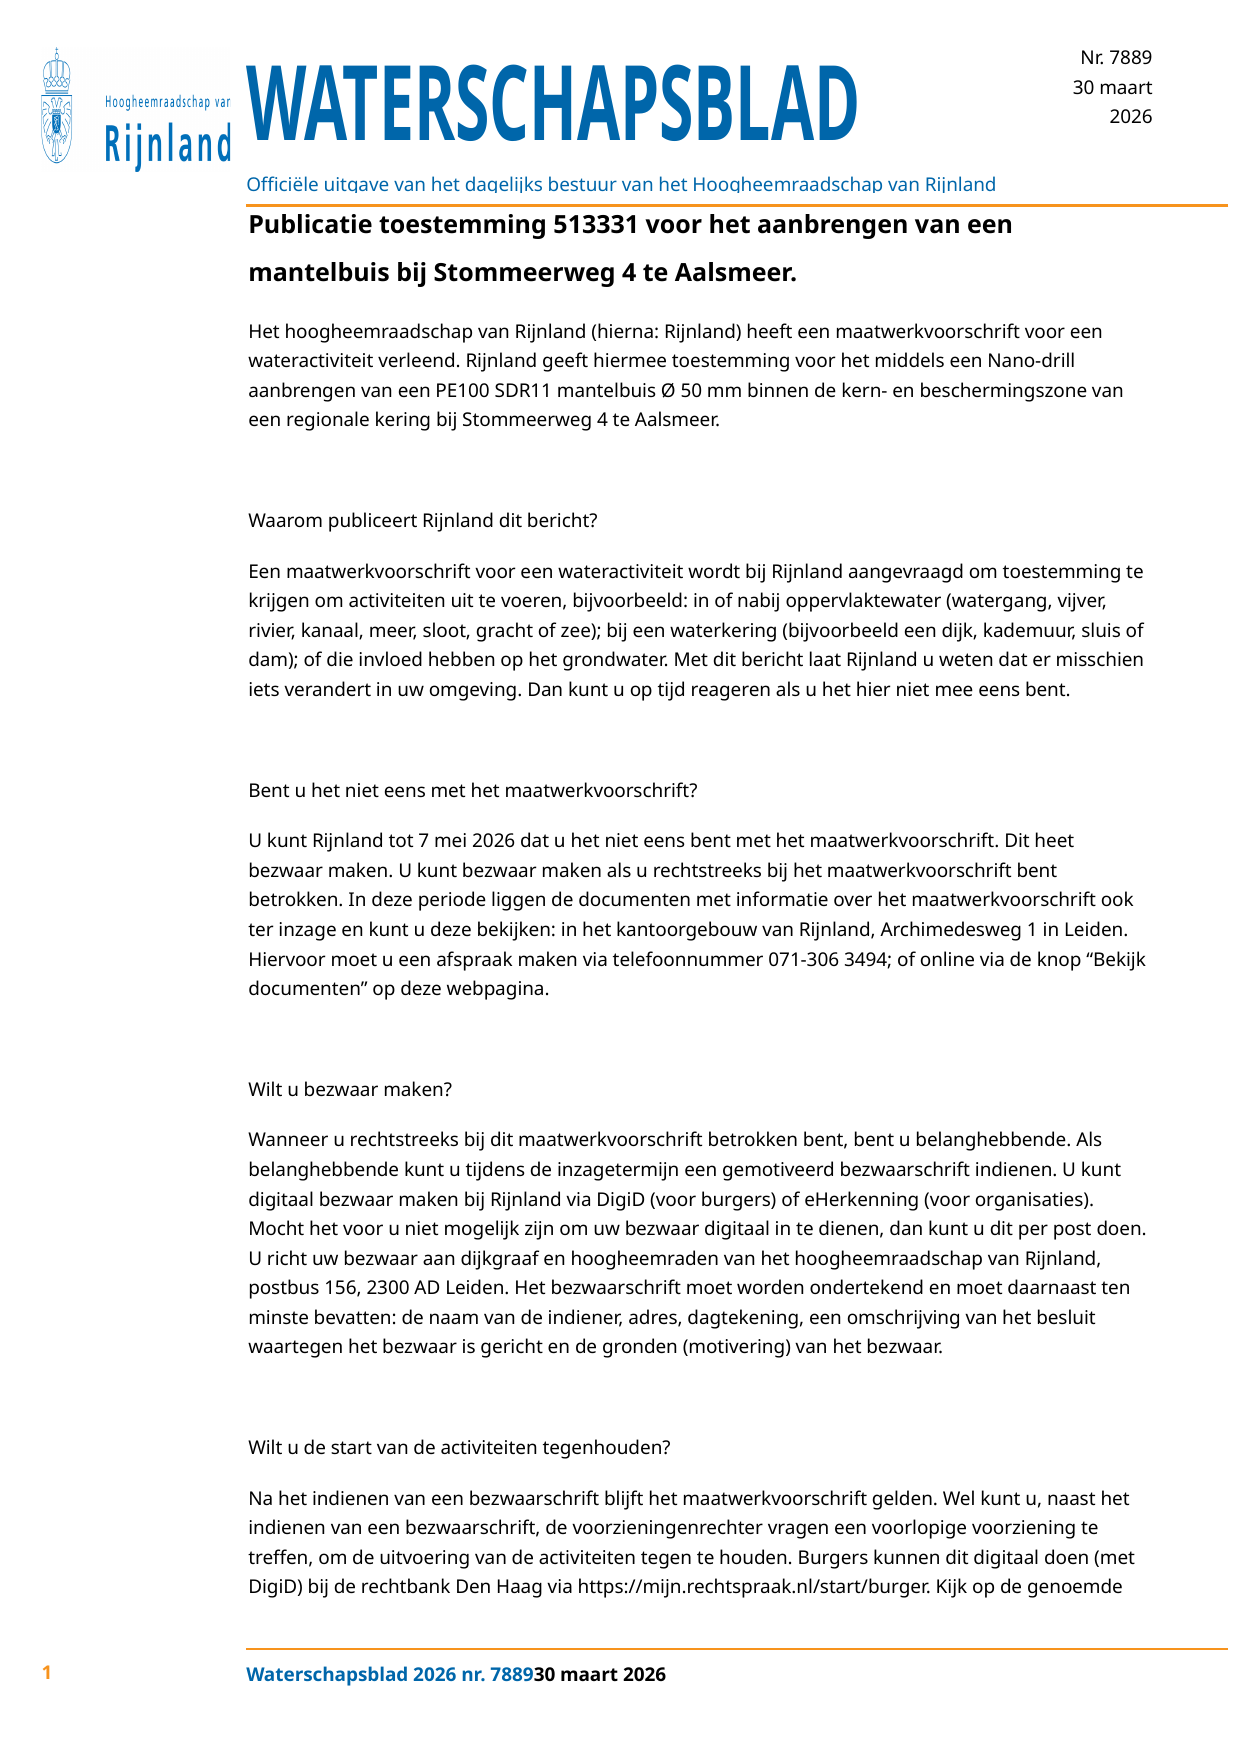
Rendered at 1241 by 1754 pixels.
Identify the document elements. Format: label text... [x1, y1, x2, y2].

text U kunt Rijnland tot 7 mei 2026 dat u het niet eens bent met het maatwerkvoorschrift. Dit heet bezwaar maken. U kunt bezwaar maken als u rechtstreeks bij het maatwerkvoorschrift bent betrokken. In deze periode liggen de documenten met informatie over het maatwerkvoorschrift ook ter inzage en kunt u deze bekijken: in het kantoorgebouw van Rijnland, Archimedesweg 1 in Leiden. Hiervoor moet u een afspraak maken via telefoonnummer 071-306 3494; of online via de knop “Bekijk documenten” op deze webpagina. [248, 827, 1152, 1001]
text Wilt u de start van de activiteiten tegenhouden? [248, 1434, 1152, 1460]
text Wanneer u rechtstreeks bij dit maatwerkvoorschrift betrokken bent, bent u belanghebbende. Als belanghebbende kunt u tijdens de inzagetermijn een gemotiveerd bezwaarschrift indienen. U kunt digitaal bezwaar maken bij Rijnland via DigiD (voor burgers) of eHerkenning (voor organisaties). Mocht het voor u niet mogelijk zijn om uw bezwaar digitaal in te dienen, dan kunt u dit per post doen. U richt uw bezwaar aan dijkgraaf en hoogheemraden van het hoogheemraadschap van Rijnland, postbus 156, 2300 AD Leiden. Het bezwaarschrift moet worden ondertekend en moet daarnaast ten minste bevatten: de naam van de indiener, adres, dagtekening, een omschrijving van het besluit waartegen het bezwaar is gericht en de gronden (motivering) van het bezwaar. [248, 1127, 1152, 1359]
text Wilt u bezwaar maken? [248, 1076, 1152, 1102]
text Publicatie toestemming 513331 voor het aanbrengen van een mantelbuis bij Stommeerweg 4 te Aalsmeer. [248, 207, 1152, 288]
text Een maatwerkvoorschrift voor een wateractiviteit wordt bij Rijnland aangevraagd om toestemming te krijgen om activiteiten uit te voeren, bijvoorbeeld: in of nabij oppervlaktewater (watergang, vijver, rivier, kanaal, meer, sloot, gracht of zee); bij een waterkering (bijvoorbeeld een dijk, kademuur, sluis of dam); of die invloed hebben op het grondwater. Met dit bericht laat Rijnland u weten dat er misschien iets verandert in uw omgeving. Dan kunt u op tijd reageren als u het hier niet mee eens bent. [248, 558, 1152, 702]
picture [41, 47, 231, 172]
text Het hoogheemraadschap van Rijnland (hierna: Rijnland) heeft een maatwerkvoorschrift voor een wateractiviteit verleend. Rijnland geeft hiermee toestemming voor het middels een Nano-drill aanbrengen van een PE100 SDR11 mantelbuis Ø 50 mm binnen de kern- en beschermingszone van een regionale kering bij Stommeerweg 4 te Aalsmeer. [248, 318, 1152, 432]
text Na het indienen van een bezwaarschrift blijft het maatwerkvoorschrift gelden. Wel kunt u, naast het indienen van een bezwaarschrift, de voorzieningenrechter vragen een voorlopige voorziening te treffen, om de uitvoering van de activiteiten tegen te houden. Burgers kunnen dit digitaal doen (met DigiD) bij de rechtbank Den Haag via https://mijn.rechtspraak.nl/start/burger. Kijk op de genoemde [248, 1485, 1152, 1599]
text Waarom publiceert Rijnland dit bericht? [248, 507, 1152, 533]
text Bent u het niet eens met het maatwerkvoorschrift? [248, 777, 1152, 803]
